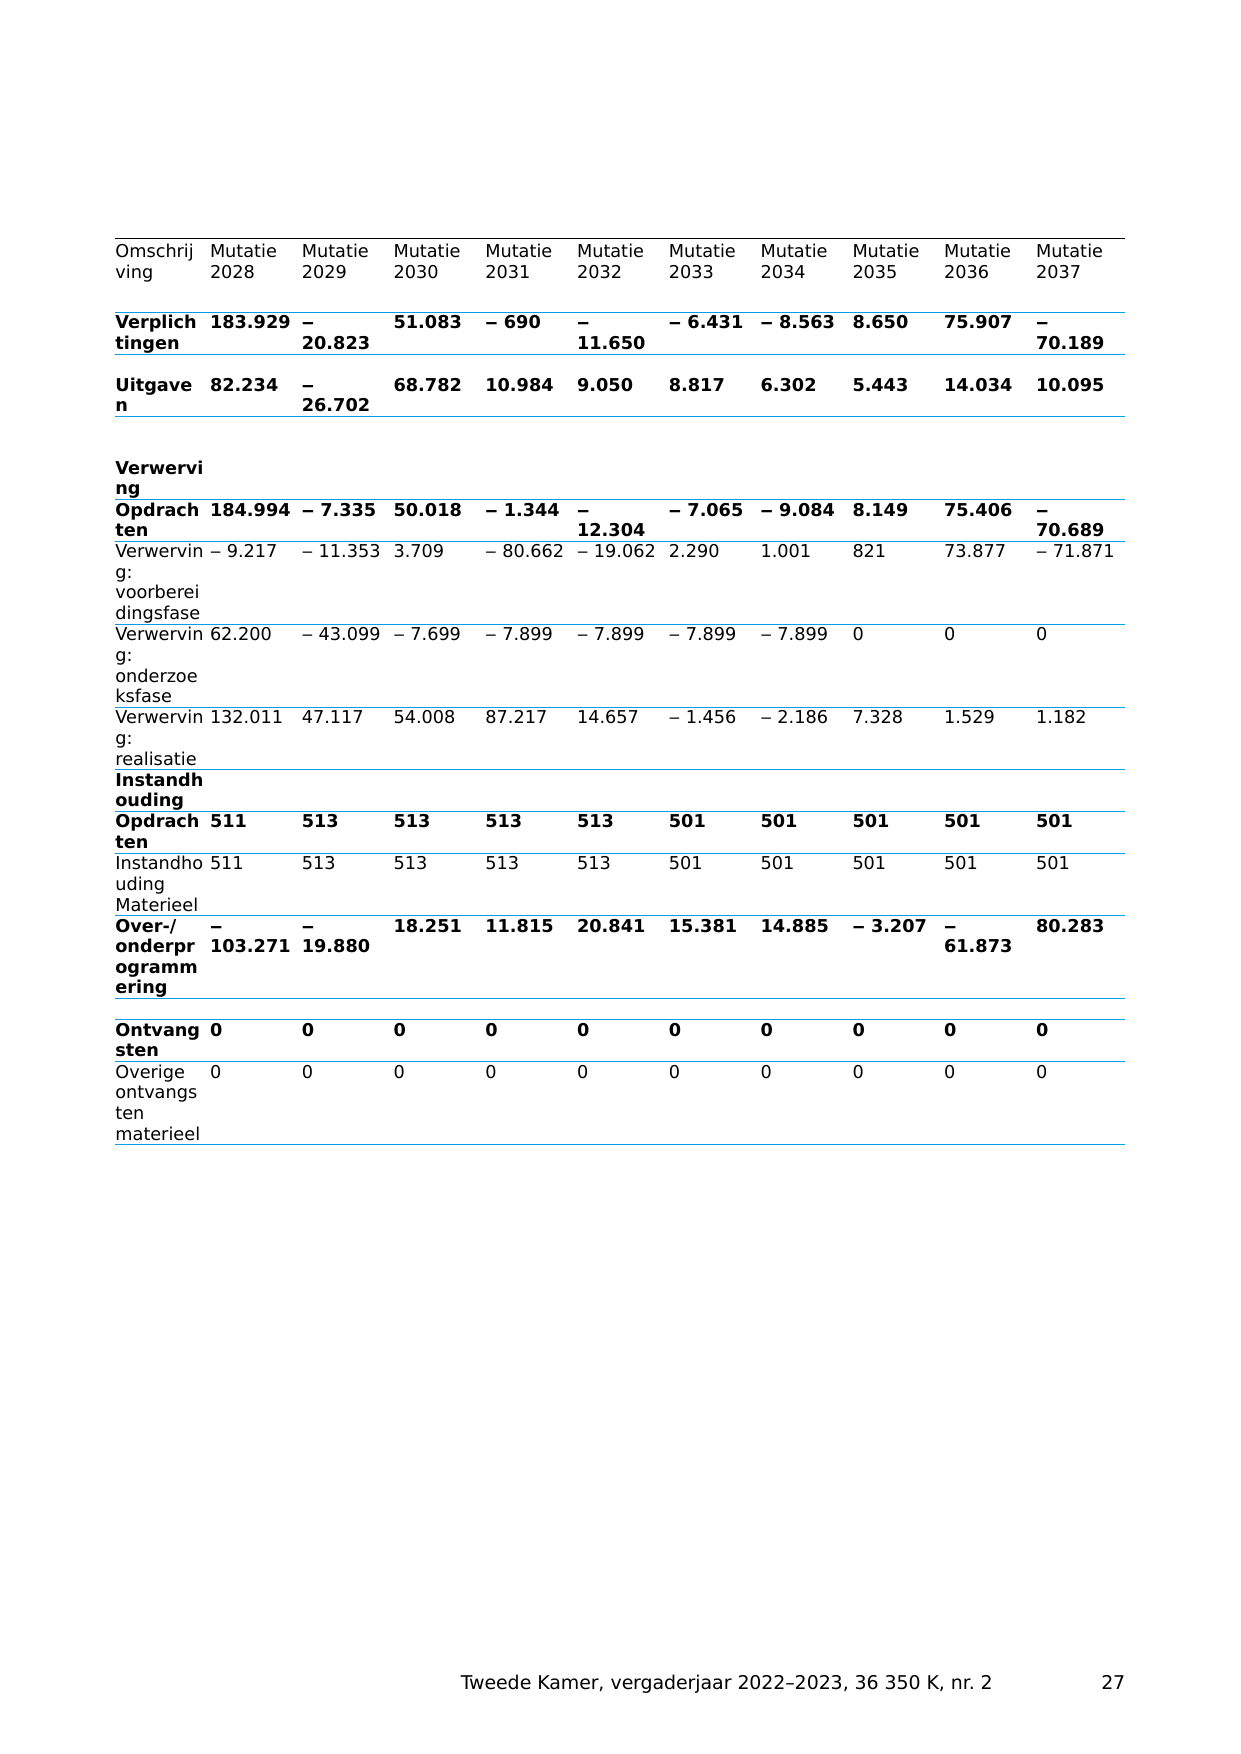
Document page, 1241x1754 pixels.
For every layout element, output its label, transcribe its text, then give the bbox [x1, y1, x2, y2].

table_cell [299, 437, 390, 458]
table_cell [115, 355, 207, 375]
table_cell Verwerving: realisatie [115, 708, 207, 769]
table_cell 501 [849, 854, 941, 915]
table_cell ‒ 19.062 [574, 542, 666, 624]
table_cell [1033, 458, 1125, 499]
table_cell 0 [207, 1062, 299, 1144]
table_cell 50.018 [390, 500, 482, 541]
table_cell ‒ 11.353 [299, 542, 390, 624]
table_cell Over-/ onderprogrammering [115, 916, 207, 998]
table_cell [1033, 999, 1125, 1019]
table_cell [207, 417, 299, 437]
table_cell 0 [390, 1062, 482, 1144]
table_cell [849, 437, 941, 458]
table_cell [941, 999, 1033, 1019]
table_cell 80.283 [1033, 916, 1125, 998]
table_cell Verplichtingen [115, 313, 207, 353]
table_cell ‒ 9.217 [207, 542, 299, 624]
table_cell 501 [666, 854, 757, 915]
table_cell 511 [207, 854, 299, 915]
table_cell [299, 458, 390, 499]
table_cell Uitgaven [115, 375, 207, 416]
table_cell 20.841 [574, 916, 666, 998]
table_cell [390, 770, 482, 811]
table_cell ‒ 7.335 [299, 500, 390, 541]
table_cell ‒ 61.873 [941, 916, 1033, 998]
table_cell [115, 417, 207, 437]
table_cell [390, 458, 482, 499]
table_cell [574, 437, 666, 458]
table_cell [482, 999, 574, 1019]
table_cell Mutatie 2036 [941, 239, 1033, 285]
table_cell 15.381 [666, 916, 757, 998]
table_cell [207, 437, 299, 458]
table_cell ‒ 6.431 [666, 313, 757, 353]
table_cell 0 [1033, 625, 1125, 707]
table_cell ‒ 8.563 [758, 313, 849, 353]
table_cell [758, 999, 849, 1019]
table_cell 0 [758, 1062, 849, 1144]
table_cell [1033, 285, 1125, 312]
table_cell [1033, 770, 1125, 811]
table_cell [758, 458, 849, 499]
table_cell 0 [299, 1020, 390, 1061]
table_cell Opdrachten [115, 500, 207, 541]
table_cell 3.709 [390, 542, 482, 624]
table_cell 501 [666, 812, 757, 853]
table_cell 73.877 [941, 542, 1033, 624]
table_cell [849, 458, 941, 499]
table_cell 513 [390, 854, 482, 915]
table_cell 47.117 [299, 708, 390, 769]
table_cell 51.083 [390, 313, 482, 353]
table_cell 2.290 [666, 542, 757, 624]
table_header Artikel 2 Maritiem Materieel (bedragen x € 1.000) [115, 213, 1125, 238]
table_cell [207, 458, 299, 499]
table_cell Mutatie 2028 [207, 239, 299, 285]
table_cell [941, 437, 1033, 458]
table_cell 0 [666, 1020, 757, 1061]
table_cell [941, 417, 1033, 437]
table_cell [941, 770, 1033, 811]
table_cell [299, 770, 390, 811]
table_cell 501 [758, 812, 849, 853]
table_cell [115, 999, 207, 1019]
table_cell Verwerving: voorbereidingsfase [115, 542, 207, 624]
table_cell [574, 770, 666, 811]
table_cell 501 [758, 854, 849, 915]
table_cell 183.929 [207, 313, 299, 353]
table_cell 14.034 [941, 375, 1033, 416]
table_cell [299, 999, 390, 1019]
table_cell [758, 437, 849, 458]
table_cell 513 [299, 854, 390, 915]
table_cell 8.149 [849, 500, 941, 541]
table_cell ‒ 20.823 [299, 313, 390, 353]
table_cell [666, 417, 757, 437]
table_cell 513 [299, 812, 390, 853]
table_cell 513 [482, 854, 574, 915]
table_cell [115, 285, 1033, 312]
table_cell 0 [758, 1020, 849, 1061]
table_cell Mutatie 2030 [390, 239, 482, 285]
table_cell 0 [1033, 1062, 1125, 1144]
table_cell 501 [1033, 812, 1125, 853]
table_cell 501 [849, 812, 941, 853]
table_cell 14.657 [574, 708, 666, 769]
table_cell 501 [941, 854, 1033, 915]
table_cell Mutatie 2029 [299, 239, 390, 285]
table_cell 513 [574, 812, 666, 853]
table_cell 10.095 [1033, 375, 1125, 416]
table_cell [390, 355, 482, 375]
table_cell 75.406 [941, 500, 1033, 541]
table_cell [666, 770, 757, 811]
table_cell Mutatie 2033 [666, 239, 757, 285]
table_cell 0 [574, 1062, 666, 1144]
table_cell 0 [666, 1062, 757, 1144]
table_cell ‒ 7.699 [390, 625, 482, 707]
table_cell Opdrachten [115, 812, 207, 853]
table_cell [849, 417, 941, 437]
table_cell [574, 999, 666, 1019]
table_cell 9.050 [574, 375, 666, 416]
table_cell 8.817 [666, 375, 757, 416]
table_cell ‒ 2.186 [758, 708, 849, 769]
table_cell ‒ 7.899 [758, 625, 849, 707]
table_cell ‒ 1.344 [482, 500, 574, 541]
table_cell 501 [1033, 854, 1125, 915]
table_cell 132.011 [207, 708, 299, 769]
table_cell 75.907 [941, 313, 1033, 353]
table_cell ‒ 3.207 [849, 916, 941, 998]
table_cell [390, 417, 482, 437]
table_cell [482, 437, 574, 458]
table_cell 0 [482, 1020, 574, 1061]
table_cell 82.234 [207, 375, 299, 416]
table_cell Omschrijving [115, 239, 207, 285]
table_cell 184.994 [207, 500, 299, 541]
table_cell 0 [299, 1062, 390, 1144]
table_cell 0 [941, 1062, 1033, 1144]
table_cell ‒ 12.304 [574, 500, 666, 541]
table_cell Instandhouding [115, 770, 207, 811]
table_cell ‒ 9.084 [758, 500, 849, 541]
table_cell [849, 999, 941, 1019]
table_cell 0 [574, 1020, 666, 1061]
table_cell 513 [574, 854, 666, 915]
table_cell [390, 437, 482, 458]
table_cell ‒ 71.871 [1033, 542, 1125, 624]
table_cell 6.302 [758, 375, 849, 416]
table_cell 11.815 [482, 916, 574, 998]
table_cell [482, 417, 574, 437]
table_cell 0 [849, 625, 941, 707]
table_cell 513 [482, 812, 574, 853]
table_cell 0 [1033, 1020, 1125, 1061]
table_cell 54.008 [390, 708, 482, 769]
table_cell [207, 770, 299, 811]
table_cell Verwerving [115, 458, 207, 499]
table_cell Mutatie 2031 [482, 239, 574, 285]
table_cell ‒ 11.650 [574, 313, 666, 353]
table_cell [1033, 437, 1125, 458]
table_cell ‒ 26.702 [299, 375, 390, 416]
table_cell ‒ 43.099 [299, 625, 390, 707]
table_cell 511 [207, 812, 299, 853]
table_cell ‒ 19.880 [299, 916, 390, 998]
table_cell [115, 437, 207, 458]
table_cell [758, 417, 849, 437]
table_cell Mutatie 2034 [758, 239, 849, 285]
table_cell [1033, 417, 1125, 437]
table_cell Ontvangsten [115, 1020, 207, 1061]
table_cell 0 [849, 1020, 941, 1061]
table_cell [207, 355, 299, 375]
table_cell ‒ 103.271 [207, 916, 299, 998]
table_cell [482, 770, 574, 811]
table_cell ‒ 7.065 [666, 500, 757, 541]
table_cell 1.182 [1033, 708, 1125, 769]
table_cell Mutatie 2035 [849, 239, 941, 285]
table_cell Overige ontvangsten materieel [115, 1062, 207, 1144]
table_cell 1.529 [941, 708, 1033, 769]
table_cell ‒ 1.456 [666, 708, 757, 769]
table_cell [482, 355, 574, 375]
table_cell ‒ 690 [482, 313, 574, 353]
table_cell [666, 437, 757, 458]
table_cell 0 [482, 1062, 574, 1144]
table_cell ‒ 7.899 [574, 625, 666, 707]
table_cell 18.251 [390, 916, 482, 998]
table_cell 0 [941, 1020, 1033, 1061]
table_cell [941, 458, 1033, 499]
table_cell [299, 417, 390, 437]
table_cell 10.984 [482, 375, 574, 416]
table_cell [390, 999, 482, 1019]
table_cell Mutatie 2037 [1033, 239, 1125, 285]
table_cell [207, 999, 299, 1019]
table_cell [574, 417, 666, 437]
table_cell 68.782 [390, 375, 482, 416]
table_cell 1.001 [758, 542, 849, 624]
table_cell ‒ 70.189 [1033, 313, 1125, 353]
table_cell 14.885 [758, 916, 849, 998]
table_cell 501 [941, 812, 1033, 853]
table_cell 513 [390, 812, 482, 853]
table_cell [758, 355, 849, 375]
table_cell [299, 355, 390, 375]
table_cell 0 [390, 1020, 482, 1061]
table_cell 0 [941, 625, 1033, 707]
table_cell 87.217 [482, 708, 574, 769]
table_cell 0 [849, 1062, 941, 1144]
table_cell [1033, 355, 1125, 375]
table_cell ‒ 7.899 [482, 625, 574, 707]
table_cell [941, 355, 1033, 375]
table_cell [849, 770, 941, 811]
table_cell 62.200 [207, 625, 299, 707]
table_cell [574, 355, 666, 375]
table_cell [849, 355, 941, 375]
table_cell 8.650 [849, 313, 941, 353]
table_cell Mutatie 2032 [574, 239, 666, 285]
table_cell ‒ 80.662 [482, 542, 574, 624]
table_cell [758, 770, 849, 811]
table_cell 821 [849, 542, 941, 624]
table_cell [482, 458, 574, 499]
table_cell ‒ 70.689 [1033, 500, 1125, 541]
table_cell Instandhouding Materieel [115, 854, 207, 915]
table_cell 0 [207, 1020, 299, 1061]
table_cell [666, 355, 757, 375]
table_cell [666, 458, 757, 499]
table_cell ‒ 7.899 [666, 625, 757, 707]
table_cell [666, 999, 757, 1019]
table_cell [574, 458, 666, 499]
table_cell Verwerving: onderzoeksfase [115, 625, 207, 707]
table_cell 7.328 [849, 708, 941, 769]
table_cell 5.443 [849, 375, 941, 416]
